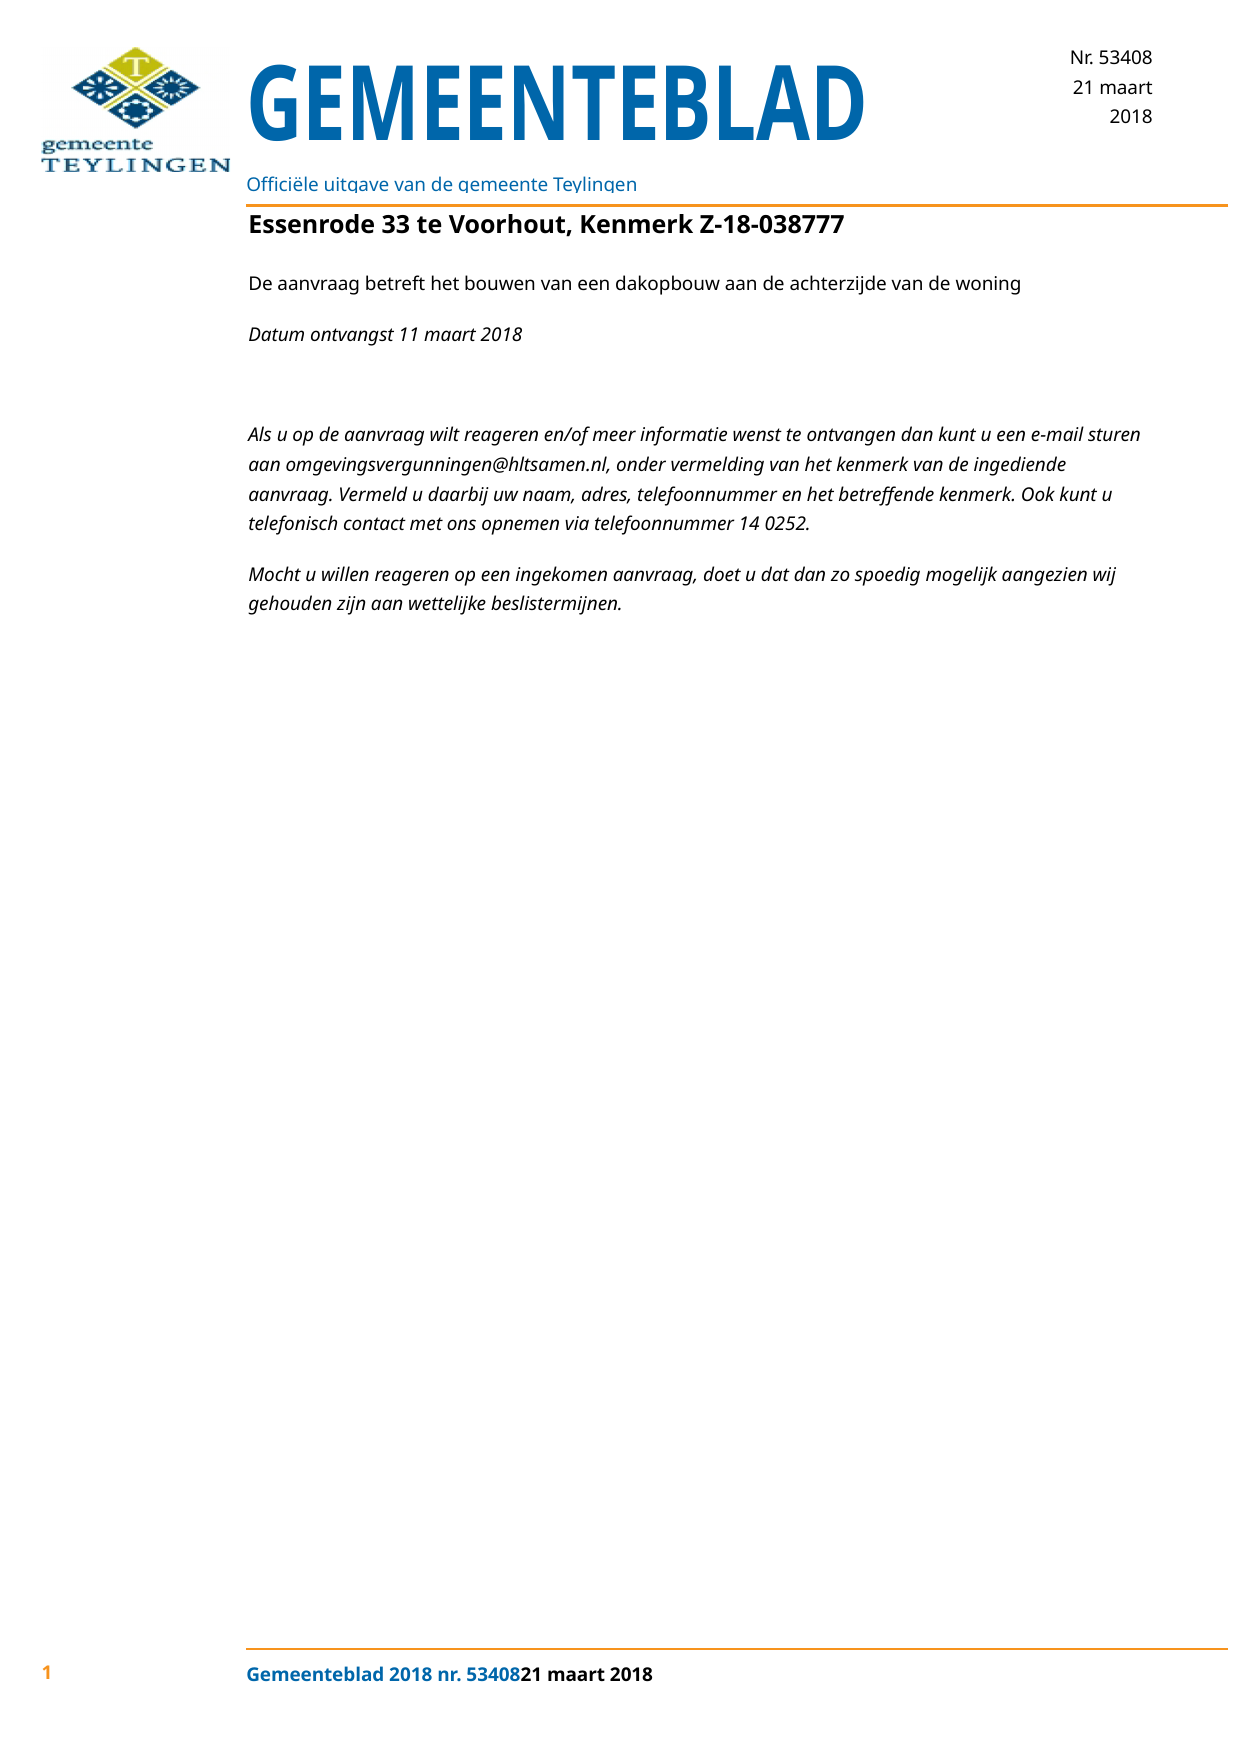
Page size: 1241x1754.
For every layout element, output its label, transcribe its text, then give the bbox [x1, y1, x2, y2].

text Essenrode 33 te Voorhout, Kenmerk Z-18-038777 [248, 207, 1152, 241]
picture [41, 47, 231, 172]
text Als u op de aanvraag wilt reageren en/of meer informatie wenst te ontvangen dan kunt u een e-mail sturen aan omgevingsvergunningen@hltsamen.nl, onder vermelding van het kenmerk van de ingediende aanvraag. Vermeld u daarbij uw naam, adres, telefoonnummer en het betreffende kenmerk. Ook kunt u telefonisch contact met ons opnemen via telefoonnummer 14 0252. [248, 422, 1152, 536]
text De aanvraag betreft het bouwen van een dakopbouw aan de achterzijde van de woning [248, 270, 1152, 296]
text Mocht u willen reageren op een ingekomen aanvraag, doet u dat dan zo spoedig mogelijk aangezien wij gehouden zijn aan wettelijke beslistermijnen. [248, 561, 1152, 616]
text Datum ontvangst 11 maart 2018 [248, 321, 1152, 346]
